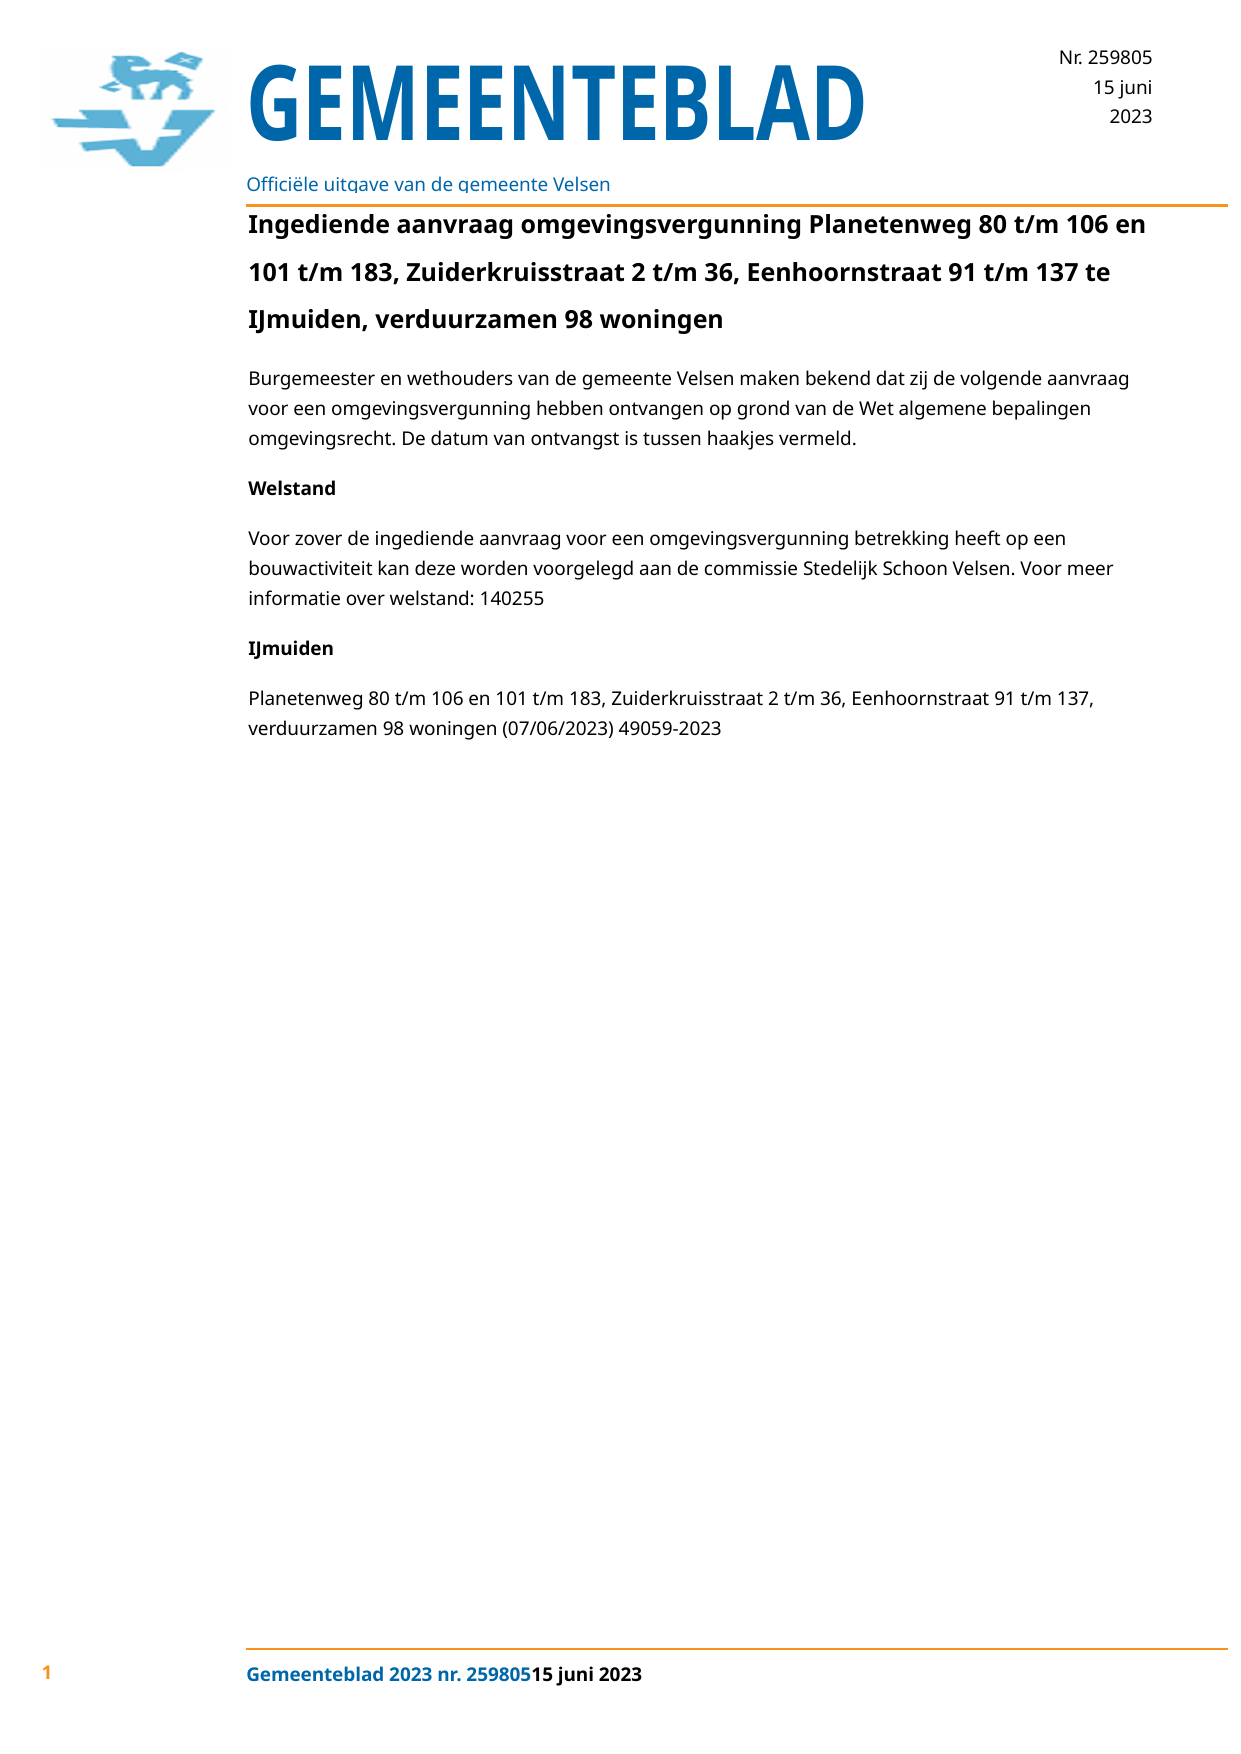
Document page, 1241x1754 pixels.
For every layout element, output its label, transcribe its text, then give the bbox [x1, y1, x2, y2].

text IJmuiden [248, 635, 1152, 661]
text Ingediende aanvraag omgevingsvergunning Planetenweg 80 t/m 106 en 101 t/m 183, Zuiderkruisstraat 2 t/m 36, Eenhoornstraat 91 t/m 137 te IJmuiden, verduurzamen 98 woningen [248, 207, 1152, 336]
text Voor zover de ingediende aanvraag voor een omgevingsvergunning betrekking heeft op een bouwactiviteit kan deze worden voorgelegd aan de commissie Stedelijk Schoon Velsen. Voor meer informatie over welstand: 140255 [248, 526, 1152, 610]
text Burgemeester en wethouders van de gemeente Velsen maken bekend dat zij de volgende aanvraag voor een omgevingsvergunning hebben ontvangen op grond van de Wet algemene bepalingen omgevingsrecht. De datum van ontvangst is tussen haakjes vermeld. [248, 366, 1152, 450]
text Planetenweg 80 t/m 106 en 101 t/m 183, Zuiderkruisstraat 2 t/m 36, Eenhoornstraat 91 t/m 137, verduurzamen 98 woningen (07/06/2023) 49059-2023 [248, 686, 1152, 741]
text Welstand [248, 475, 1152, 501]
picture [41, 47, 231, 172]
